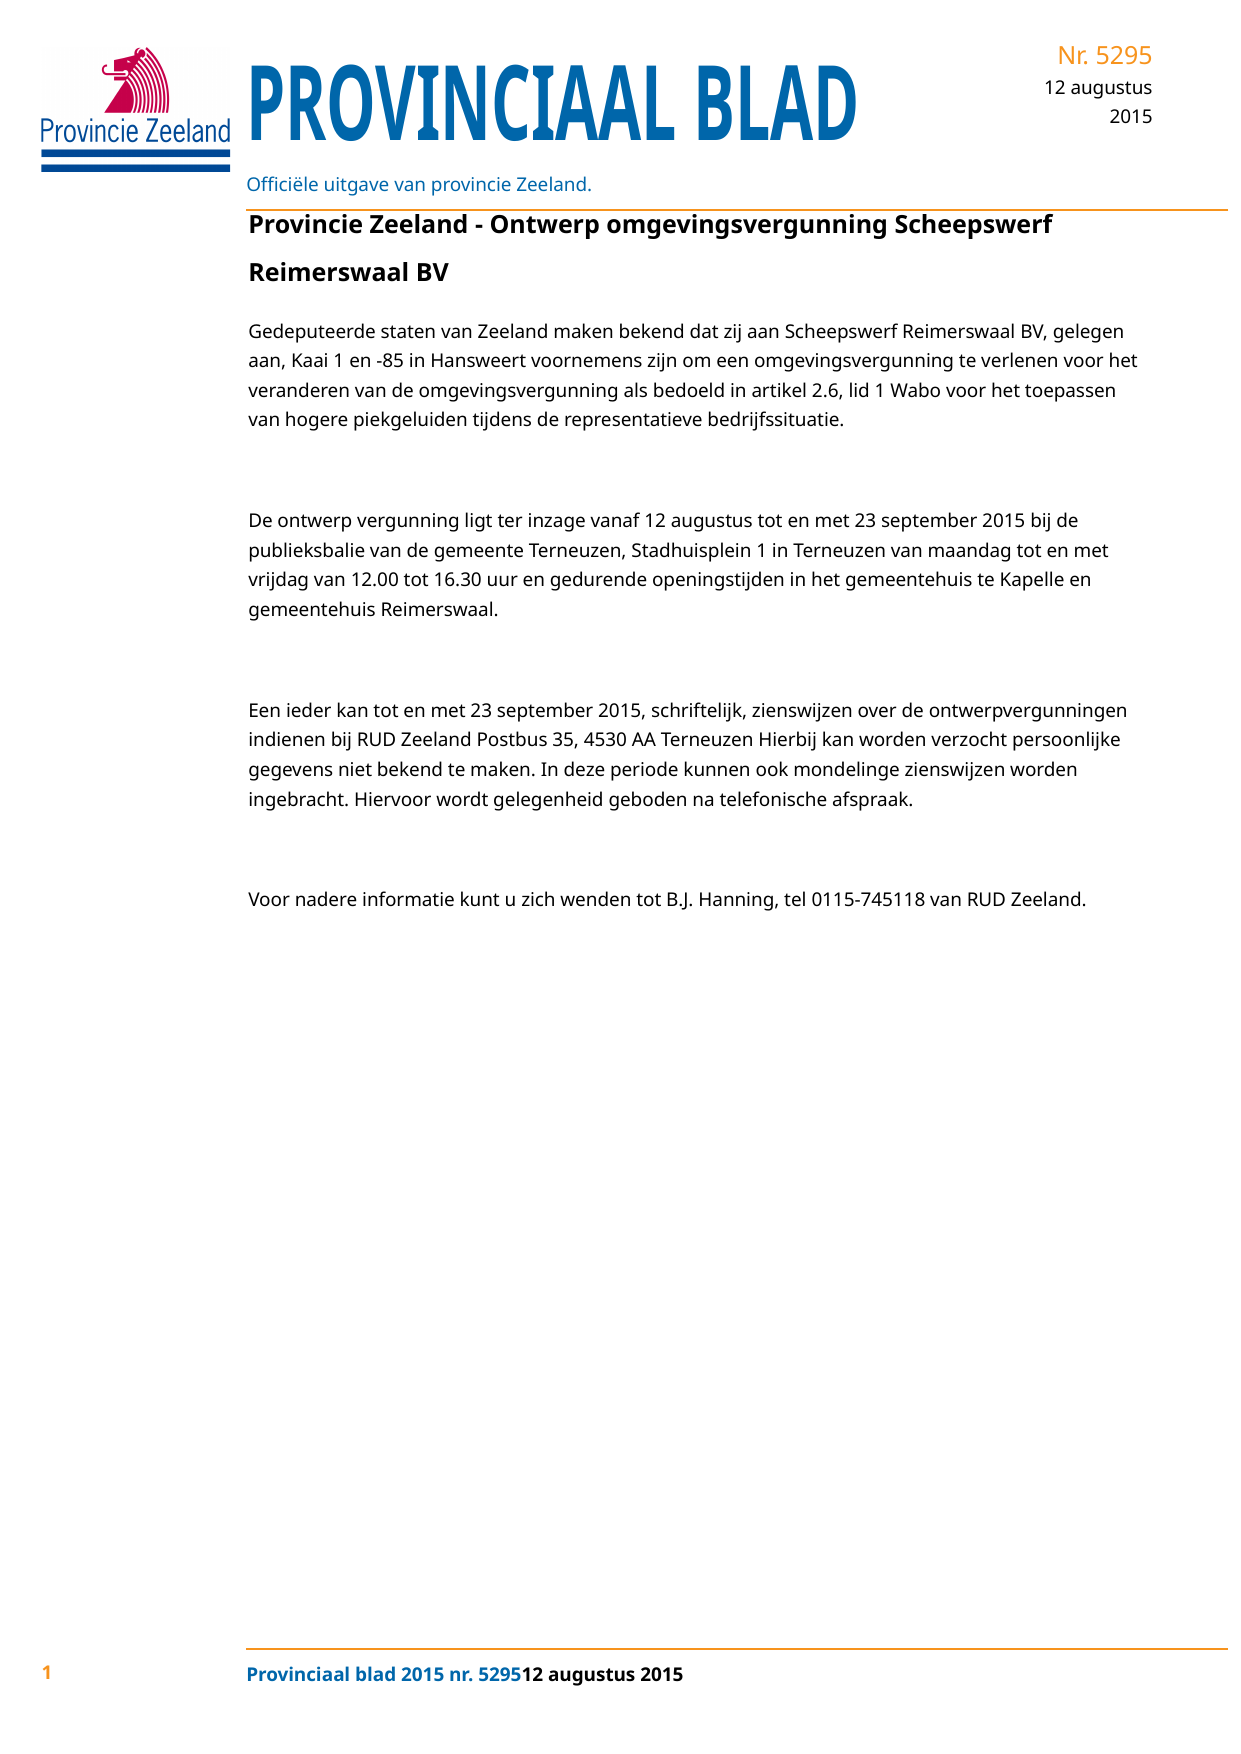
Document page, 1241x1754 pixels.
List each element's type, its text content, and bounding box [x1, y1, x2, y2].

text Provincie Zeeland - Ontwerp omgevingsvergunning Scheepswerf Reimerswaal BV [248, 211, 1152, 288]
text De ontwerp vergunning ligt ter inzage vanaf 12 augustus tot en met 23 september 2015 bij de publieksbalie van de gemeente Terneuzen, Stadhuisplein 1 in Terneuzen van maandag tot en met vrijdag van 12.00 tot 16.30 uur en gedurende openingstijden in het gemeentehuis te Kapelle en gemeentehuis Reimerswaal. [248, 507, 1152, 622]
text Gedeputeerde staten van Zeeland maken bekend dat zij aan Scheepswerf Reimerswaal BV, gelegen aan, Kaai 1 en -85 in Hansweert voornemens zijn om een omgevingsvergunning te verlenen voor het veranderen van de omgevingsvergunning als bedoeld in artikel 2.6, lid 1 Wabo voor het toepassen van hogere piekgeluiden tijdens de representatieve bedrijfssituatie. [248, 318, 1152, 432]
picture [41, 47, 231, 172]
text Voor nadere informatie kunt u zich wenden tot B.J. Hanning, tel 0115-745118 van RUD Zeeland. [248, 887, 1152, 912]
text Een ieder kan tot en met 23 september 2015, schriftelijk, zienswijzen over de ontwerpvergunningen indienen bij RUD Zeeland Postbus 35, 4530 AA Terneuzen Hierbij kan worden verzocht persoonlijke gegevens niet bekend te maken. In deze periode kunnen ook mondelinge zienswijzen worden ingebracht. Hiervoor wordt gelegenheid geboden na telefonische afspraak. [248, 697, 1152, 812]
